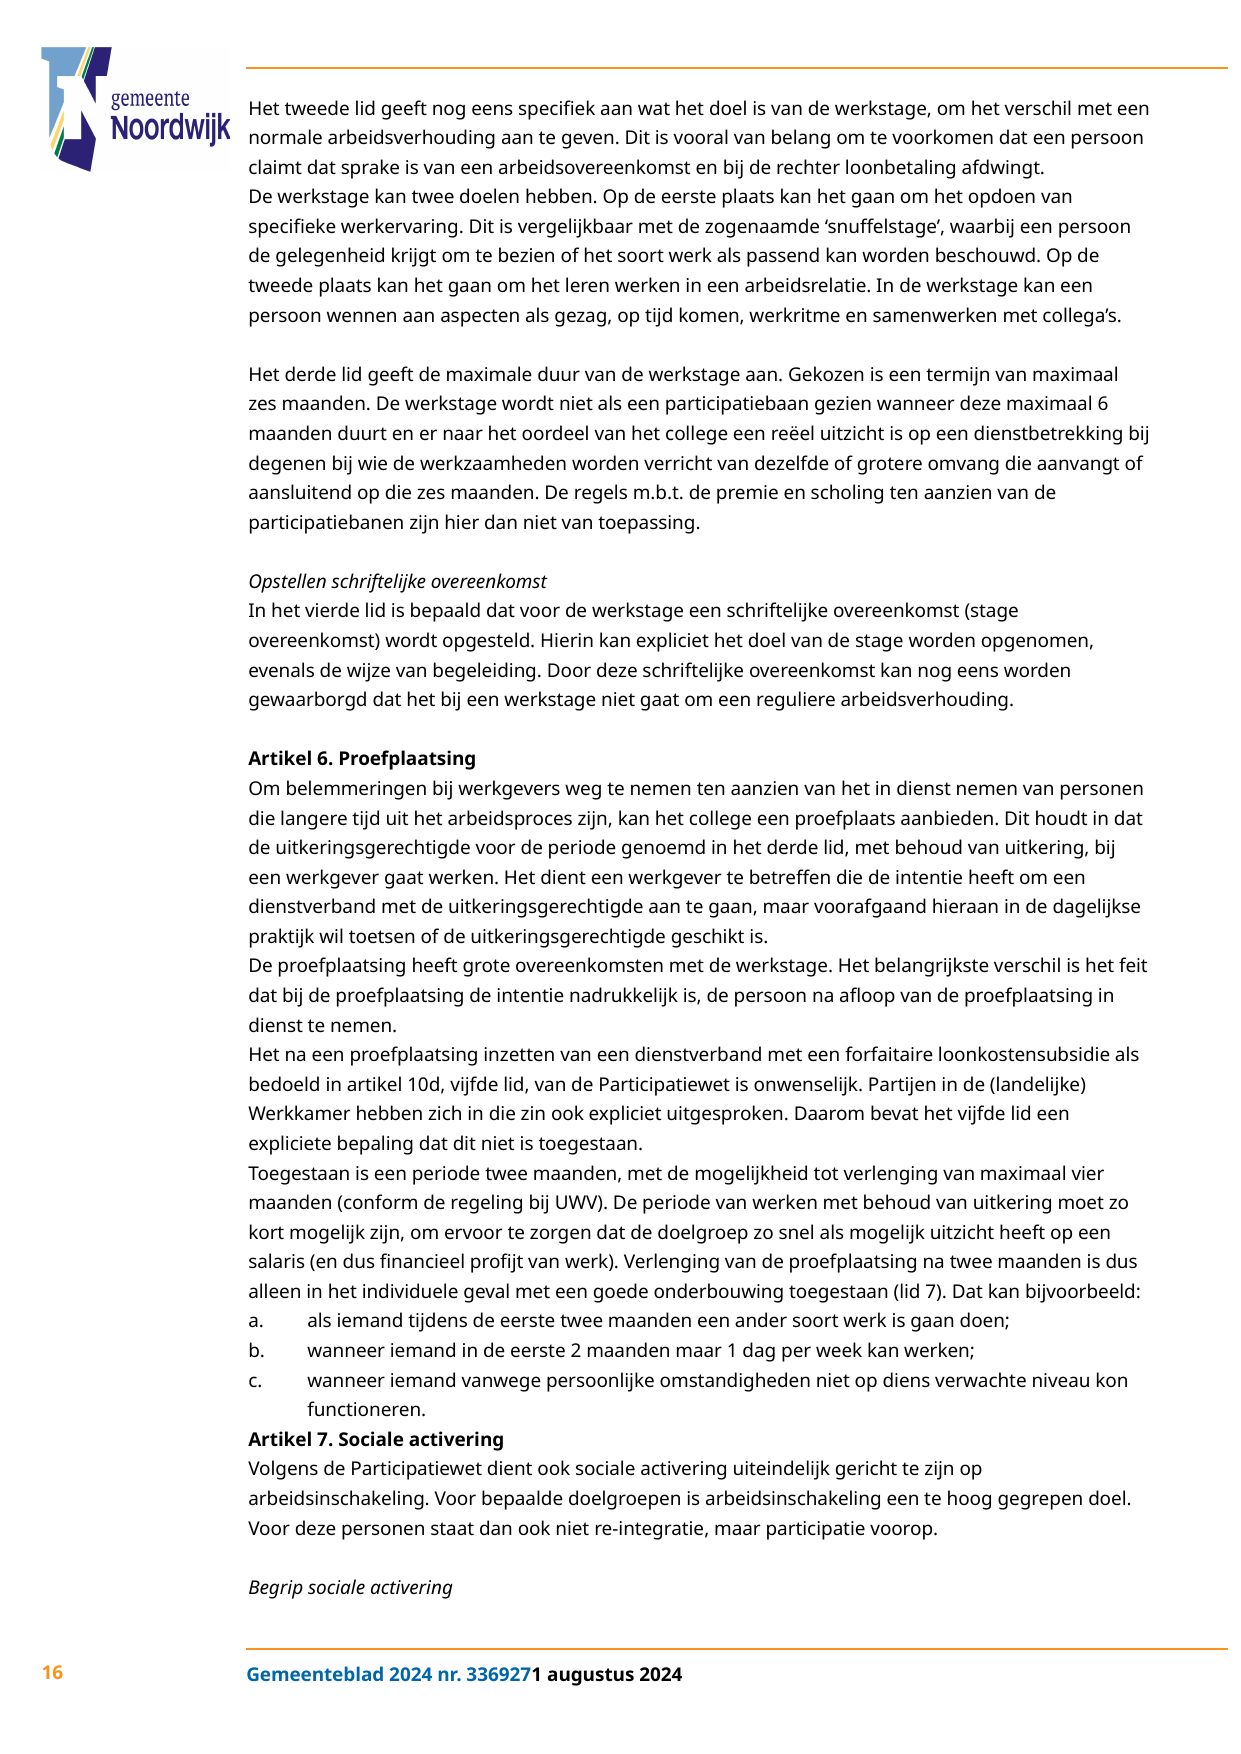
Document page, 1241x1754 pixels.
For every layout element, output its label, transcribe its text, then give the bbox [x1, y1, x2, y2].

text Om belemmeringen bij werkgevers weg te nemen ten aanzien van het in dienst nemen van personen die langere tijd uit het arbeidsproces zijn, kan het college een proefplaats aanbieden. Dit houdt in dat de uitkeringsgerechtigde voor de periode genoemd in het derde lid, met behoud van uitkering, bij een werkgever gaat werken. Het dient een werkgever te betreffen die de intentie heeft om een dienstverband met de uitkeringsgerechtigde aan te gaan, maar voorafgaand hieraan in de dagelijkse praktijk wil toetsen of de uitkeringsgerechtigde geschikt is. [248, 775, 1152, 949]
text De werkstage kan twee doelen hebben. Op de eerste plaats kan het gaan om het opdoen van specifieke werkervaring. Dit is vergelijkbaar met de zogenaamde ‘snuffelstage’, waarbij een persoon de gelegenheid krijgt om te bezien of het soort werk als passend kan worden beschouwd. Op de tweede plaats kan het gaan om het leren werken in een arbeidsrelatie. In de werkstage kan een persoon wennen aan aspecten als gezag, op tijd komen, werkritme en samenwerken met collega’s. [248, 183, 1152, 328]
text De proefplaatsing heeft grote overeenkomsten met de werkstage. Het belangrijkste verschil is het feit dat bij de proefplaatsing de intentie nadrukkelijk is, de persoon na afloop van de proefplaatsing in dienst te nemen. [248, 953, 1152, 1038]
text Volgens de Participatiewet dient ook sociale activering uiteindelijk gericht te zijn op arbeidsinschakeling. Voor bepaalde doelgroepen is arbeidsinschakeling een te hoog gegrepen doel. Voor deze personen staat dan ook niet re-integratie, maar participatie voorop. [248, 1456, 1152, 1541]
list wanneer iemand in de eerste 2 maanden maar 1 dag per week kan werken; [248, 1337, 1152, 1363]
text Opstellen schriftelijke overeenkomst [248, 568, 1152, 594]
text Begrip sociale activering [248, 1574, 1152, 1600]
text In het vierde lid is bepaald dat voor de werkstage een schriftelijke overeenkomst (stage overeenkomst) wordt opgesteld. Hierin kan expliciet het doel van de stage worden opgenomen, evenals de wijze van begeleiding. Door deze schriftelijke overeenkomst kan nog eens worden gewaarborgd dat het bij een werkstage niet gaat om een reguliere arbeidsverhouding. [248, 598, 1152, 712]
text Toegestaan is een periode twee maanden, met de mogelijkheid tot verlenging van maximaal vier maanden (conform de regeling bij UWV). De periode van werken met behoud van uitkering moet zo kort mogelijk zijn, om ervoor te zorgen dat de doelgroep zo snel als mogelijk uitzicht heeft op een salaris (en dus financieel profijt van werk). Verlenging van de proefplaatsing na twee maanden is dus alleen in het individuele geval met een goede onderbouwing toegestaan (lid 7). Dat kan bijvoorbeeld: [248, 1160, 1152, 1304]
picture [41, 47, 231, 172]
text Het tweede lid geeft nog eens specifiek aan wat het doel is van de werkstage, om het verschil met een normale arbeidsverhouding aan te geven. Dit is vooral van belang om te voorkomen dat een persoon claimt dat sprake is van een arbeidsovereenkomst en bij de rechter loonbetaling afdwingt. [248, 95, 1152, 180]
list wanneer iemand vanwege persoonlijke omstandigheden niet op diens verwachte niveau kon functioneren. [248, 1367, 1152, 1422]
list als iemand tijdens de eerste twee maanden een ander soort werk is gaan doen; [248, 1308, 1152, 1333]
text Het derde lid geeft de maximale duur van de werkstage aan. Gekozen is een termijn van maximaal zes maanden. De werkstage wordt niet als een participatiebaan gezien wanneer deze maximaal 6 maanden duurt en er naar het oordeel van het college een reëel uitzicht is op een dienstbetrekking bij degenen bij wie de werkzaamheden worden verricht van dezelfde of grotere omvang die aanvangt of aansluitend op die zes maanden. De regels m.b.t. de premie en scholing ten aanzien van de participatiebanen zijn hier dan niet van toepassing. [248, 361, 1152, 535]
text Het na een proefplaatsing inzetten van een dienstverband met een forfaitaire loonkostensubsidie als bedoeld in artikel 10d, vijfde lid, van de Participatiewet is onwenselijk. Partijen in de (landelijke) Werkkamer hebben zich in die zin ook expliciet uitgesproken. Daarom bevat het vijfde lid een expliciete bepaling dat dit niet is toegestaan. [248, 1041, 1152, 1156]
text Artikel 6. Proefplaatsing [248, 746, 1152, 771]
text Artikel 7. Sociale activering [248, 1426, 1152, 1452]
